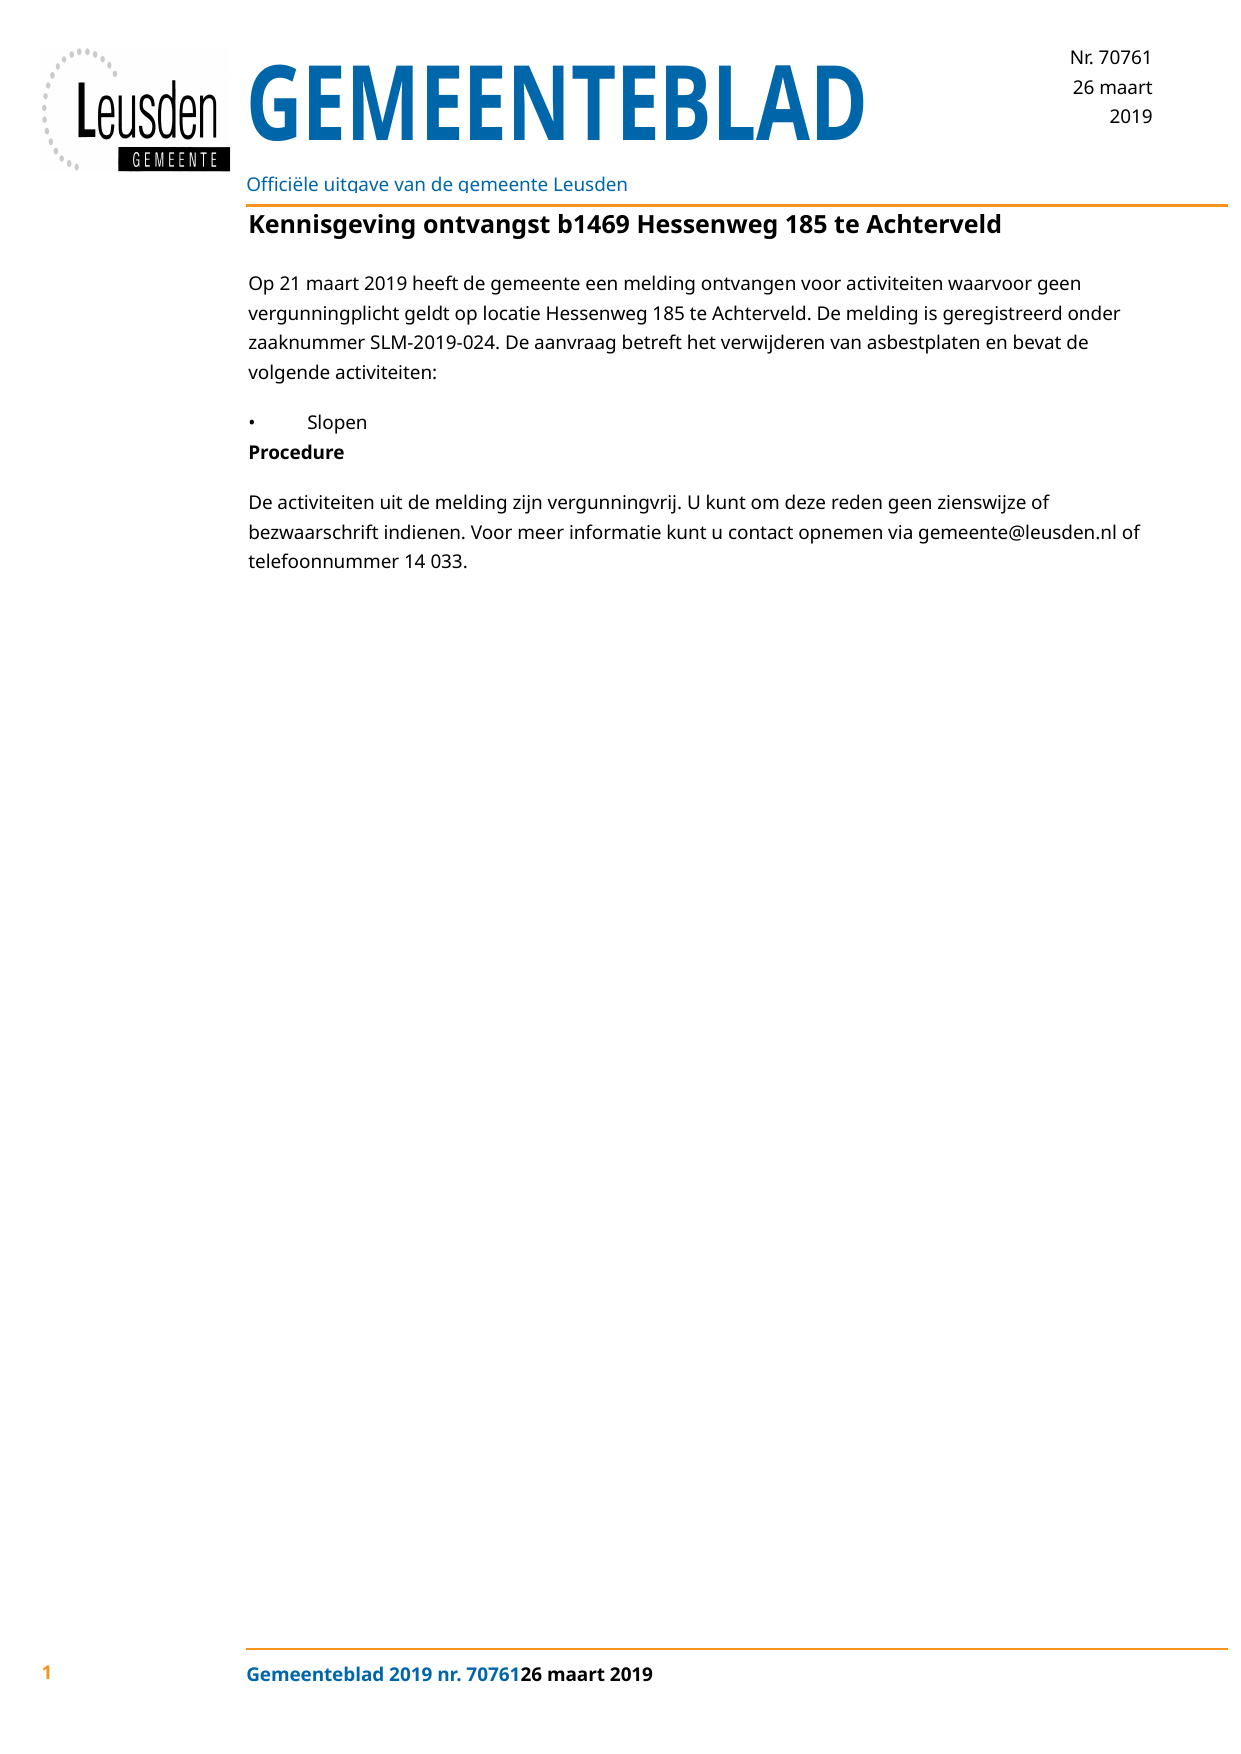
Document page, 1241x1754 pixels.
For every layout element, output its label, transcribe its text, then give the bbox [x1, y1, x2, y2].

text De activiteiten uit de melding zijn vergunningvrij. U kunt om deze reden geen zienswijze of bezwaarschrift indienen. Voor meer informatie kunt u contact opnemen via gemeente@leusden.nl of telefoonnummer 14 033. [248, 489, 1152, 574]
text Procedure [248, 439, 1152, 465]
text Op 21 maart 2019 heeft de gemeente een melding ontvangen voor activiteiten waarvoor geen vergunningplicht geldt op locatie Hessenweg 185 te Achterveld. De melding is geregistreerd onder zaaknummer SLM-2019-024. De aanvraag betreft het verwijderen van asbestplaten en bevat de volgende activiteiten: [248, 270, 1152, 385]
picture [41, 47, 231, 172]
text Kennisgeving ontvangst b1469 Hessenweg 185 te Achterveld [248, 207, 1152, 241]
list Slopen [248, 409, 1152, 435]
